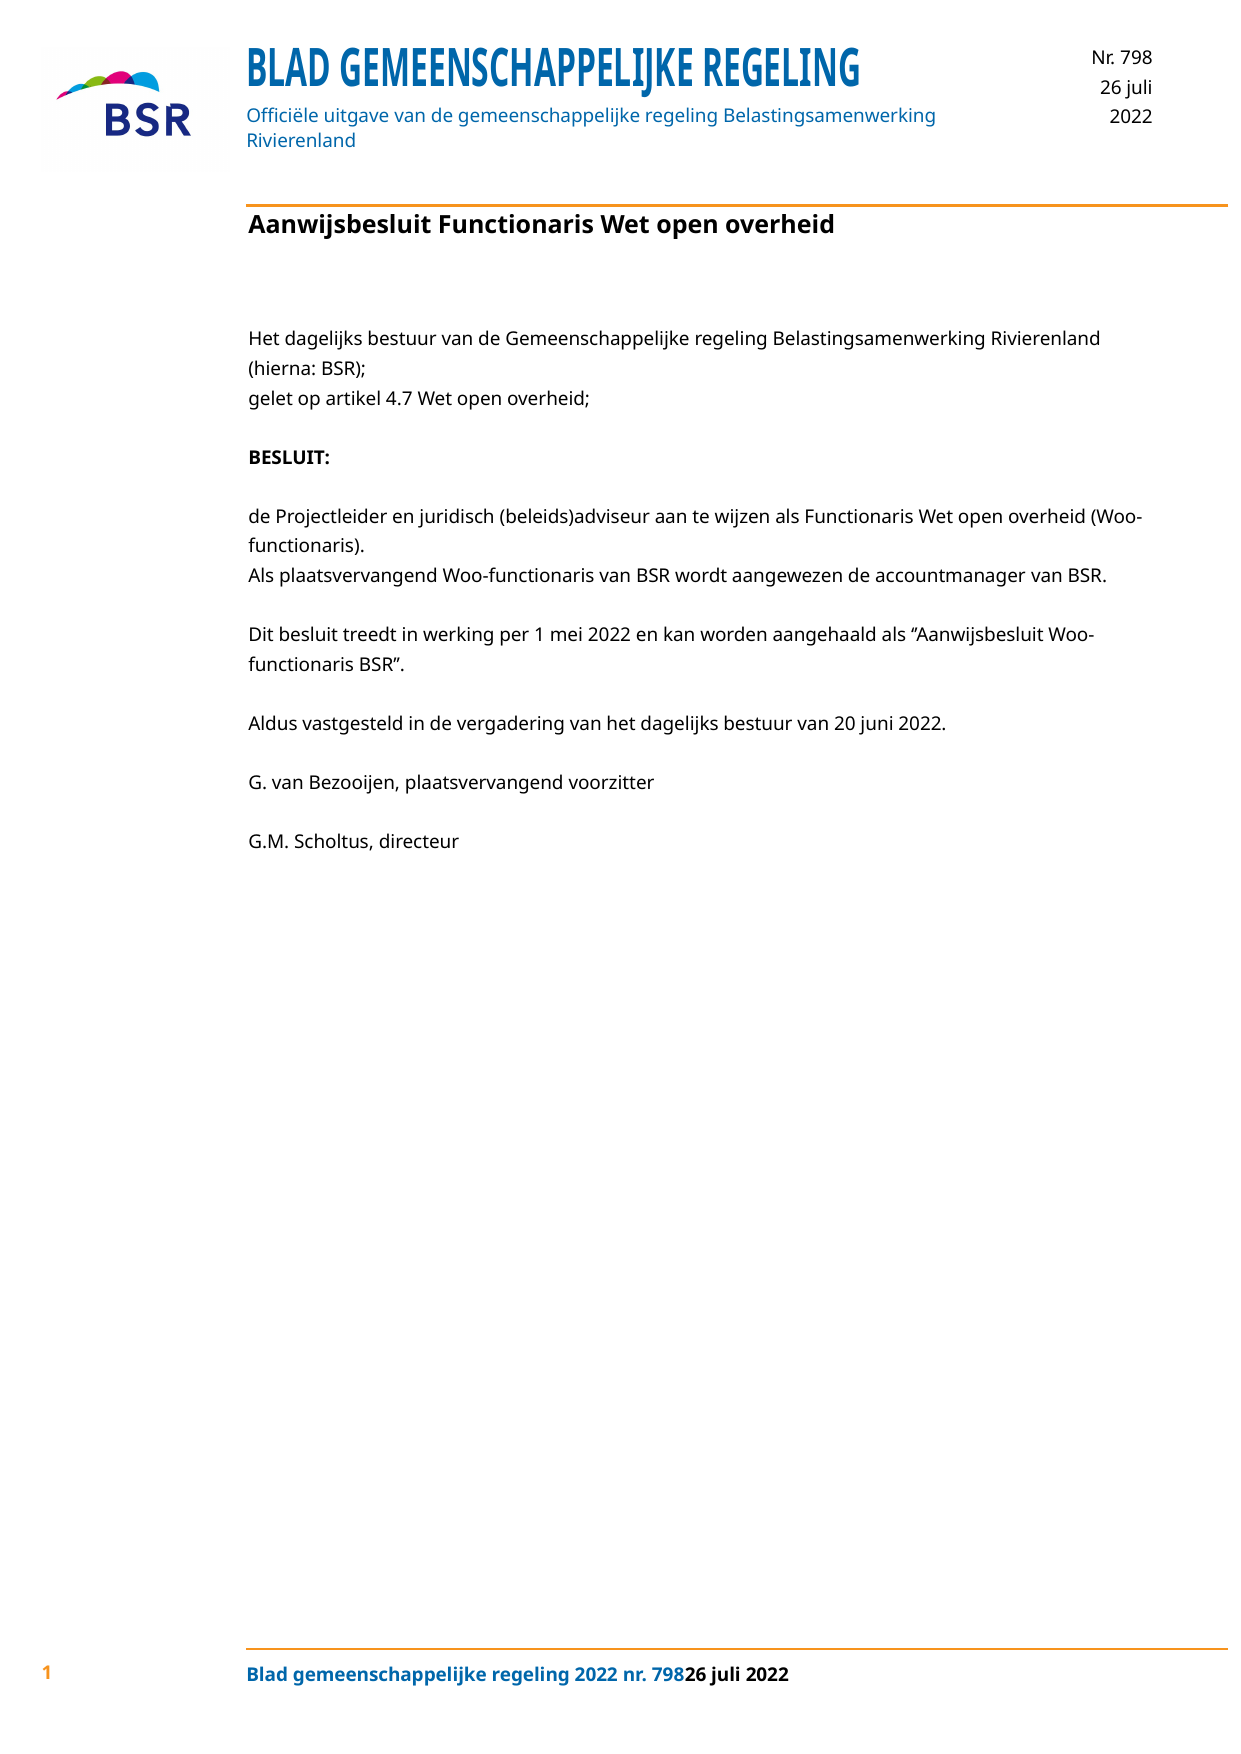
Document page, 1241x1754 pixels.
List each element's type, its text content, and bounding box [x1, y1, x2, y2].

text Het dagelijks bestuur van de Gemeenschappelijke regeling Belastingsamenwerking Rivierenland (hierna: BSR); [248, 326, 1152, 381]
text gelet op artikel 4.7 Wet open overheid; [248, 385, 1152, 411]
text Dit besluit treedt in werking per 1 mei 2022 en kan worden aangehaald als ‘’Aanwijsbesluit Woo-functionaris BSR’’. [248, 621, 1152, 677]
text Aldus vastgesteld in de vergadering van het dagelijks bestuur van 20 juni 2022. [248, 710, 1152, 736]
text G. van Bezooijen, plaatsvervangend voorzitter [248, 769, 1152, 795]
text de Projectleider en juridisch (beleids)adviseur aan te wijzen als Functionaris Wet open overheid (Woo-functionaris). [248, 503, 1152, 558]
text BESLUIT: [248, 444, 1152, 470]
text Aanwijsbesluit Functionaris Wet open overheid [248, 207, 1152, 241]
picture [41, 47, 231, 172]
text Als plaatsvervangend Woo-functionaris van BSR wordt aangewezen de accountmanager van BSR. [248, 562, 1152, 588]
text G.M. Scholtus, directeur [248, 828, 1152, 854]
